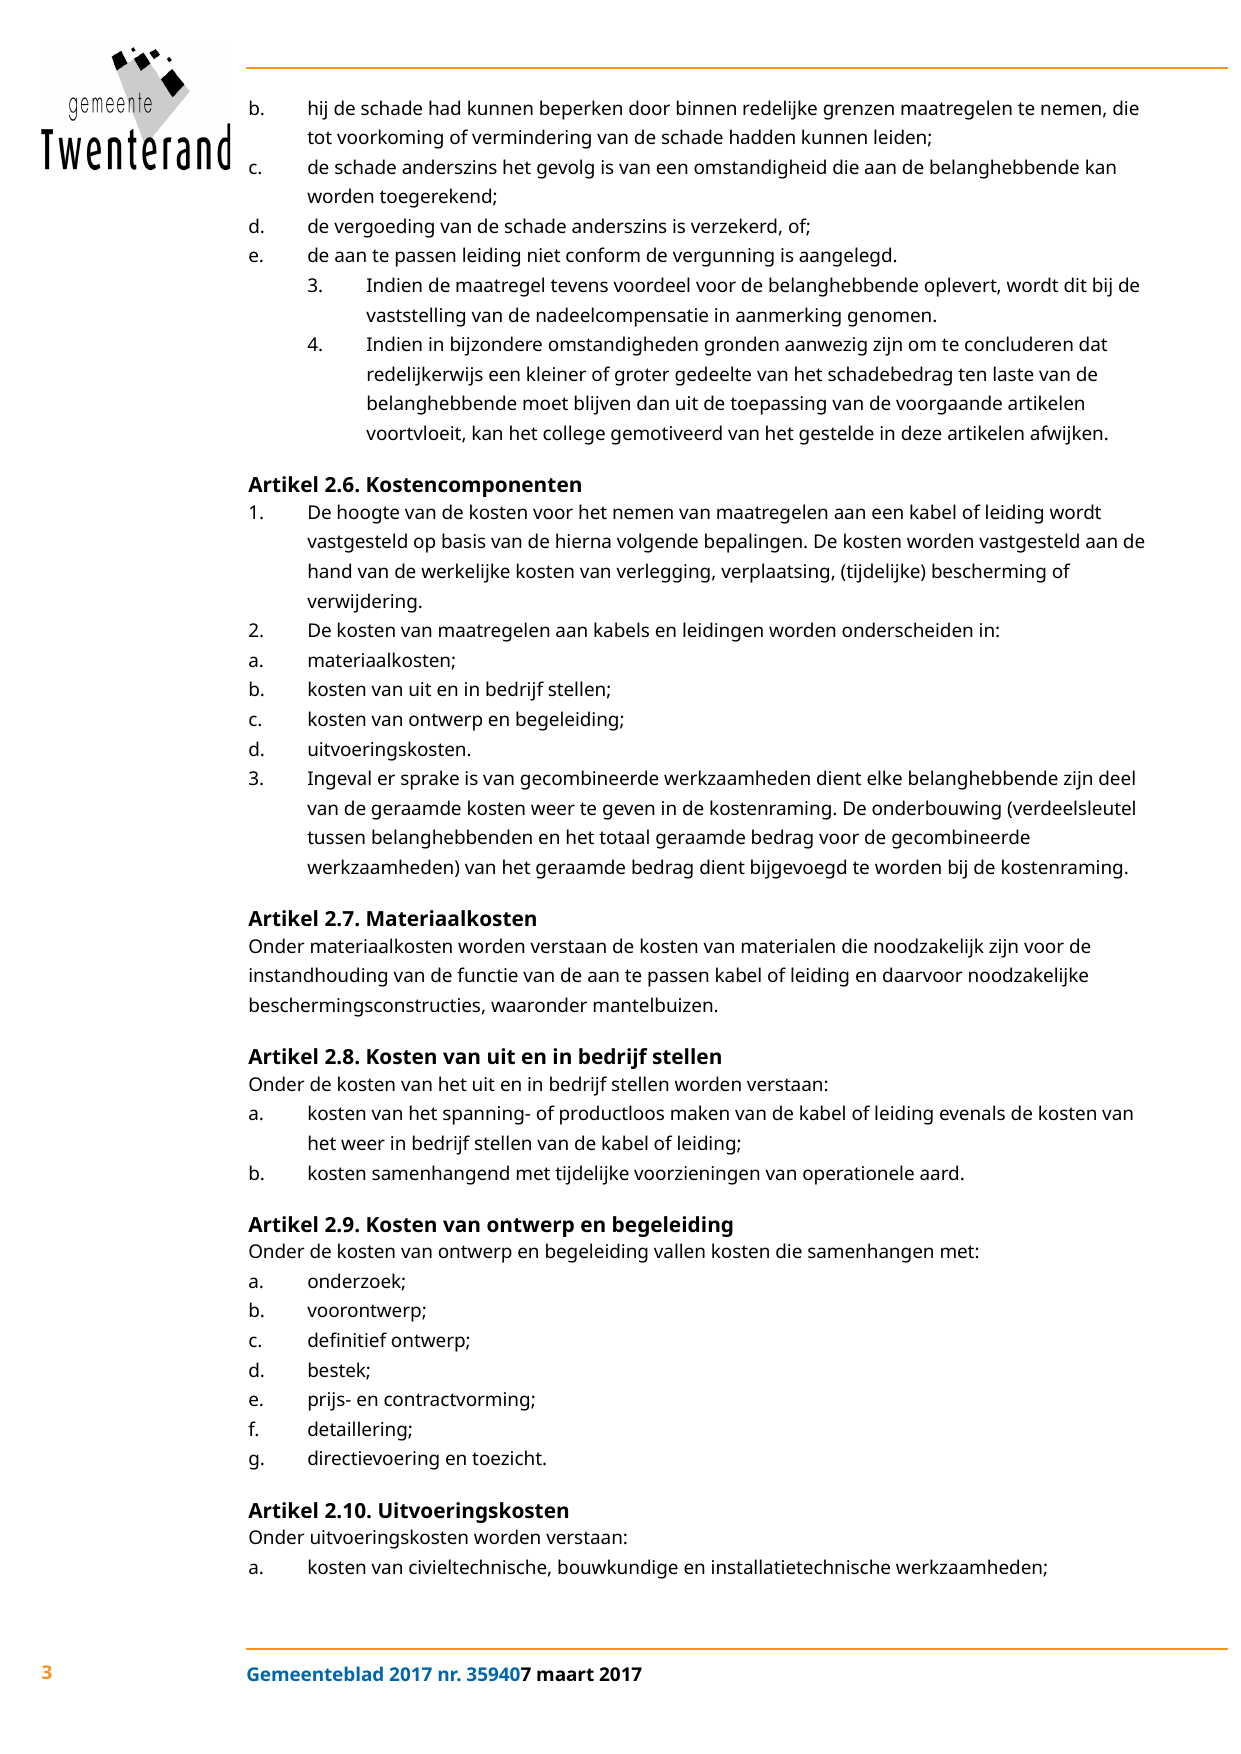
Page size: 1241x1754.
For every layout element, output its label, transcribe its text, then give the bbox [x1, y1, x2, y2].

text Artikel 2.8. Kosten van uit en in bedrijf stellen [248, 1042, 1152, 1071]
list kosten van ontwerp en begeleiding; [248, 706, 1152, 732]
list detaillering; [248, 1416, 1152, 1442]
list kosten van het spanning- of productloos maken van de kabel of leiding evenals de kosten van het weer in bedrijf stellen van de kabel of leiding; [248, 1101, 1152, 1156]
list voorontwerp; [248, 1298, 1152, 1323]
list Indien de maatregel tevens voordeel voor de belanghebbende oplevert, wordt dit bij de vaststelling van de nadeelcompensatie in aanmerking genomen. [307, 272, 1152, 328]
text Onder de kosten van het uit en in bedrijf stellen worden verstaan: [248, 1071, 1152, 1097]
list bestek; [248, 1357, 1152, 1383]
list materiaalkosten; [248, 647, 1152, 673]
list Indien in bijzondere omstandigheden gronden aanwezig zijn om te concluderen dat redelijkerwijs een kleiner of groter gedeelte van het schadebedrag ten laste van de belanghebbende moet blijven dan uit de toepassing van de voorgaande artikelen voortvloeit, kan het college gemotiveerd van het gestelde in deze artikelen afwijken. [307, 331, 1152, 446]
list definitief ontwerp; [248, 1327, 1152, 1353]
list De hoogte van de kosten voor het nemen van maatregelen aan een kabel of leiding wordt vastgesteld op basis van de hierna volgende bepalingen. De kosten worden vastgesteld aan de hand van de werkelijke kosten van verlegging, verplaatsing, (tijdelijke) bescherming of verwijdering. [248, 499, 1152, 613]
list de schade anderszins het gevolg is van een omstandigheid die aan de belanghebbende kan worden toegerekend; [248, 154, 1152, 209]
list kosten samenhangend met tijdelijke voorzieningen van operationele aard. [248, 1160, 1152, 1185]
text Artikel 2.10. Uitvoeringskosten [248, 1496, 1152, 1524]
text Onder de kosten van ontwerp en begeleiding vallen kosten die samenhangen met: [248, 1238, 1152, 1264]
list kosten van uit en in bedrijf stellen; [248, 677, 1152, 702]
list uitvoeringskosten. [248, 736, 1152, 761]
text Artikel 2.6. Kostencomponenten [248, 471, 1152, 499]
list onderzoek; [248, 1268, 1152, 1294]
list kosten van civieltechnische, bouwkundige en installatietechnische werkzaamheden; [248, 1554, 1152, 1580]
list Ingeval er sprake is van gecombineerde werkzaamheden dient elke belanghebbende zijn deel van de geraamde kosten weer te geven in de kostenraming. De onderbouwing (verdeelsleutel tussen belanghebbenden en het totaal geraamde bedrag voor de gecombineerde werkzaamheden) van het geraamde bedrag dient bijgevoegd te worden bij de kostenraming. [248, 765, 1152, 880]
picture [41, 47, 231, 172]
list De kosten van maatregelen aan kabels en leidingen worden onderscheiden in: [248, 617, 1152, 643]
list de aan te passen leiding niet conform de vergunning is aangelegd. [248, 243, 1152, 268]
text Onder materiaalkosten worden verstaan de kosten van materialen die noodzakelijk zijn voor de instandhouding van de functie van de aan te passen kabel of leiding en daarvoor noodzakelijke beschermingsconstructies, waaronder mantelbuizen. [248, 933, 1152, 1018]
text Artikel 2.7. Materiaalkosten [248, 904, 1152, 933]
list de vergoeding van de schade anderszins is verzekerd, of; [248, 213, 1152, 239]
list hij de schade had kunnen beperken door binnen redelijke grenzen maatregelen te nemen, die tot voorkoming of vermindering van de schade hadden kunnen leiden; [248, 95, 1152, 150]
list prijs- en contractvorming; [248, 1386, 1152, 1412]
text Onder uitvoeringskosten worden verstaan: [248, 1524, 1152, 1550]
text Artikel 2.9. Kosten van ontwerp en begeleiding [248, 1210, 1152, 1238]
list directievoering en toezicht. [248, 1446, 1152, 1471]
